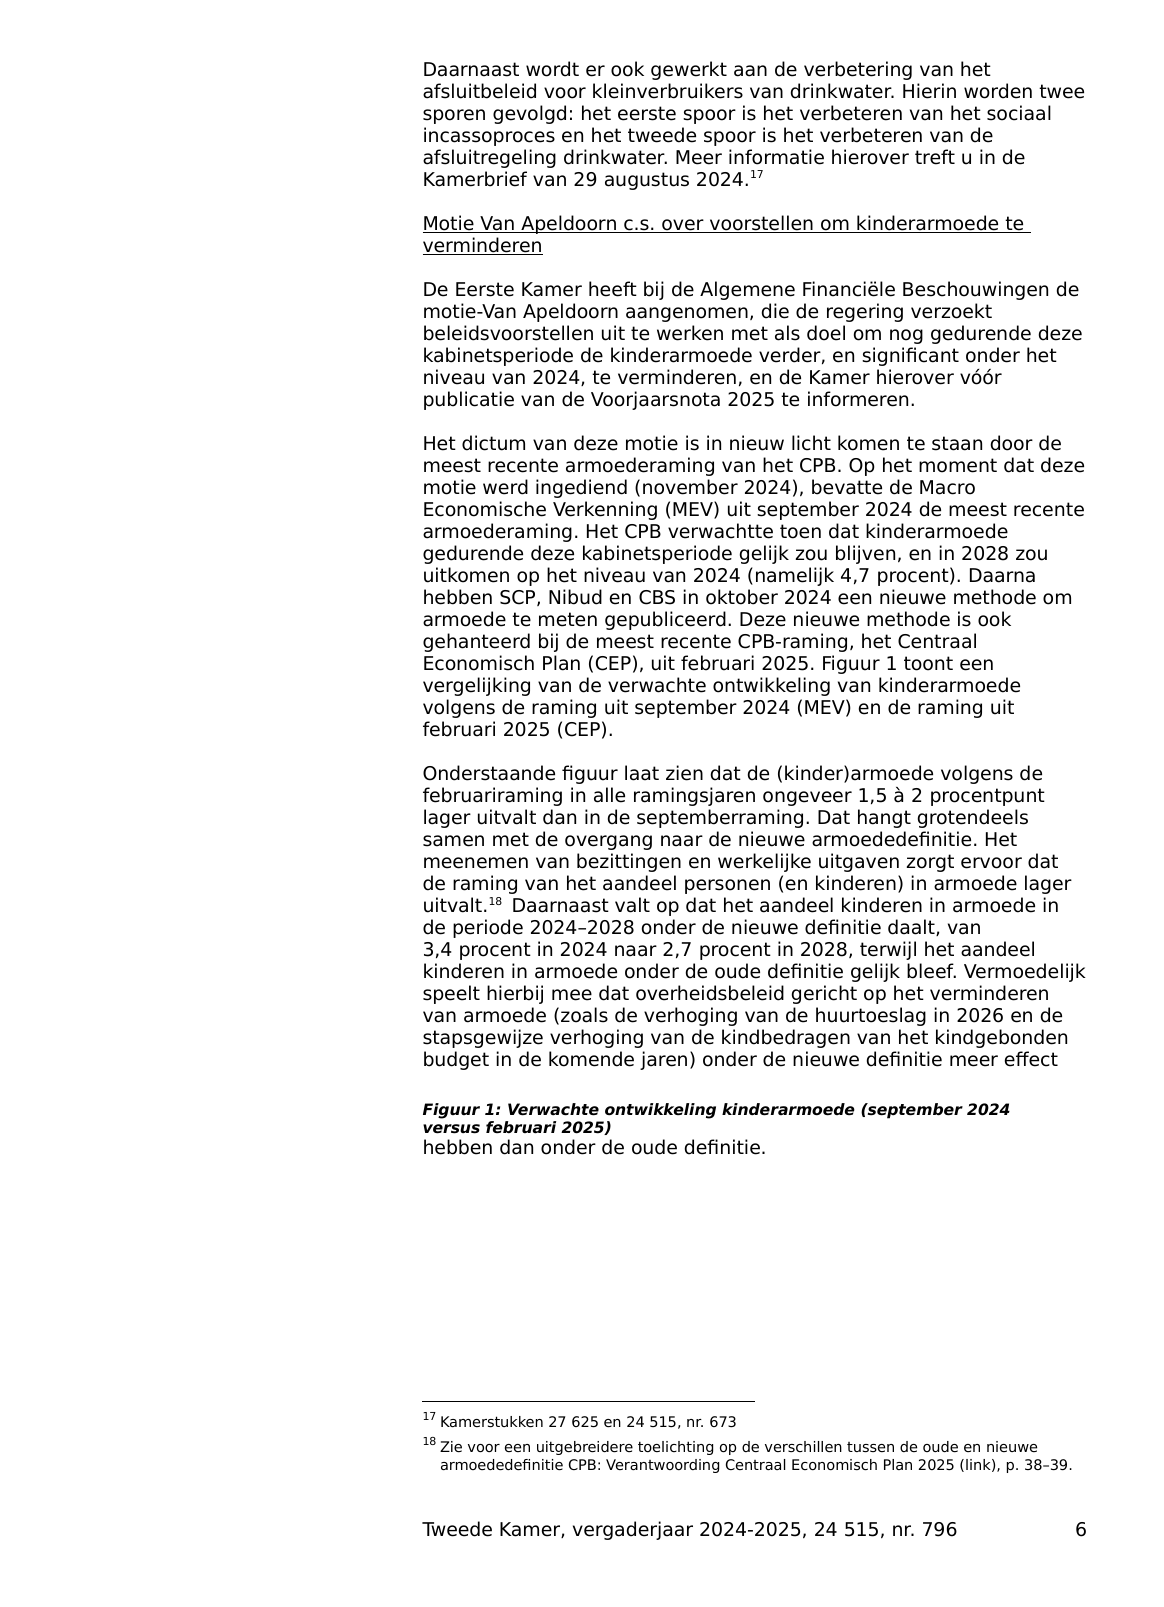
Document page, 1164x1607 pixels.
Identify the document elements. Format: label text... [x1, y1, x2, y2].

text Daarnaast wordt er ook gewerkt aan de verbetering van het afsluitbeleid voor kleinverbruikers van drinkwater. Hierin worden twee sporen gevolgd: het eerste spoor is het verbeteren van het sociaal incassoproces en het tweede spoor is het verbeteren van de afsluitregeling drinkwater. Meer informatie hierover treft u in de Kamerbrief van 29 augustus 2024. [422, 59, 1087, 191]
subtitle Motie Van Apeldoorn c.s. over voorstellen om kinderarmoede te verminderen [422, 213, 1087, 257]
text Figuur 1: Verwachte ontwikkeling kinderarmoede (september 2024 versus februari 2025) [422, 1101, 1072, 1137]
text Het dictum van deze motie is in nieuw licht komen te staan door de meest recente armoederaming van het CPB. Op het moment dat deze motie werd ingediend (november 2024), bevatte de Macro Economische Verkenning (MEV) uit september 2024 de meest recente armoederaming. Het CPB verwachtte toen dat kinderarmoede gedurende deze kabinetsperiode gelijk zou blijven, en in 2028 zou uitkomen op het niveau van 2024 (namelijk 4,7 procent). Daarna hebben SCP, Nibud en CBS in oktober 2024 een nieuwe methode om armoede te meten gepubliceerd. Deze nieuwe methode is ook gehanteerd bij de meest recente CPB-raming, het Centraal Economisch Plan (CEP), uit februari 2025. Figuur 1 toont een vergelijking van de verwachte ontwikkeling van kinderarmoede volgens de raming uit september 2024 (MEV) en de raming uit februari 2025 (CEP). [422, 433, 1087, 741]
text Kamerstukken 27 625 en 24 515, nr. 673 [422, 1410, 1087, 1432]
text De Eerste Kamer heeft bij de Algemene Financiële Beschouwingen de motie-Van Apeldoorn aangenomen, die de regering verzoekt beleidsvoorstellen uit te werken met als doel om nog gedurende deze kabinetsperiode de kinderarmoede verder, en significant onder het niveau van 2024, te verminderen, en de Kamer hierover vóór publicatie van de Voorjaarsnota 2025 te informeren. [422, 279, 1087, 411]
text Onderstaande figuur laat zien dat de (kinder)armoede volgens de februariraming in alle ramingsjaren ongeveer 1,5 à 2 procentpunt lager uitvalt dan in de septemberraming. Dat hangt grotendeels samen met de overgang naar de nieuwe armoededefinitie. Het meenemen van bezittingen en werkelijke uitgaven zorgt ervoor dat de raming van het aandeel personen (en kinderen) in armoede lager uitvalt. Daarnaast valt op dat het aandeel kinderen in armoede in de periode 2024–2028 onder de nieuwe definitie daalt, van 3,4 procent in 2024 naar 2,7 procent in 2028, terwijl het aandeel kinderen in armoede onder de oude definitie gelijk bleef. Vermoedelijk speelt hierbij mee dat overheidsbeleid gericht op het verminderen van armoede (zoals de verhoging van de huurtoeslag in 2026 en de stapsgewijze verhoging van de kindbedragen van het kindgebonden budget in de komende jaren) onder de nieuwe definitie meer effect hebben dan onder de oude definitie. [422, 763, 1087, 1159]
text Zie voor een uitgebreidere toelichting op de verschillen tussen de oude en nieuwe armoededefinitie CPB: Verantwoording Centraal Economisch Plan 2025 (link), p. 38–39. [422, 1435, 1087, 1474]
